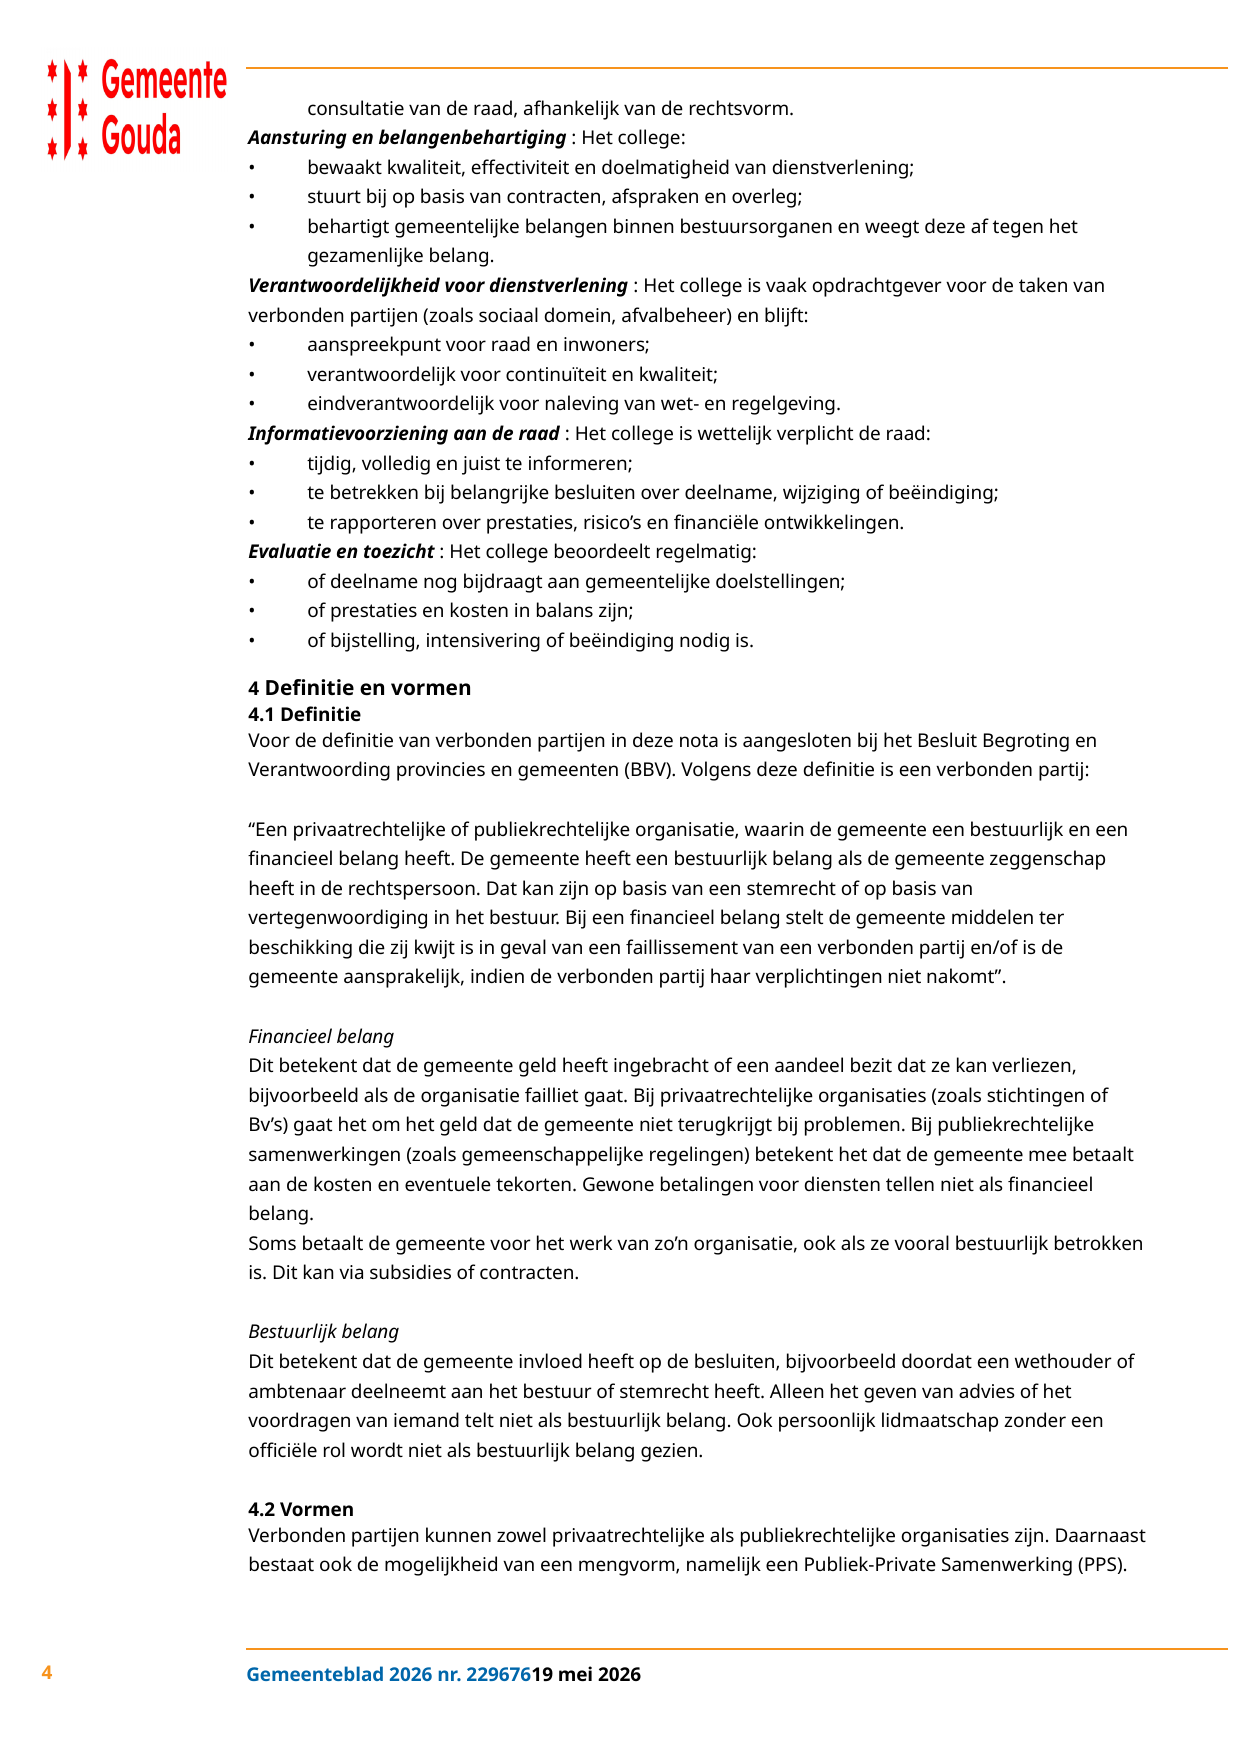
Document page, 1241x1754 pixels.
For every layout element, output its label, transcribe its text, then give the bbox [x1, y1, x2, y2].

list stuurt bij op basis van contracten, afspraken en overleg; [248, 183, 1152, 209]
list aanspreekpunt voor raad en inwoners; [248, 331, 1152, 357]
text 4 Definitie en vormen [248, 673, 1152, 701]
list of bijstelling, intensivering of beëindiging nodig is. [248, 627, 1152, 653]
text Financieel belang [248, 1023, 1152, 1049]
picture [41, 47, 231, 172]
text Dit betekent dat de gemeente geld heeft ingebracht of een aandeel bezit dat ze kan verliezen, bijvoorbeeld als de organisatie failliet gaat. Bij privaatrechtelijke organisaties (zoals stichtingen of Bv’s) gaat het om het geld dat de gemeente niet terugkrijgt bij problemen. Bij publiekrechtelijke samenwerkingen (zoals gemeenschappelijke regelingen) betekent het dat de gemeente mee betaalt aan de kosten en eventuele tekorten. Gewone betalingen voor diensten tellen niet als financieel belang. [248, 1052, 1152, 1226]
list of prestaties en kosten in balans zijn; [248, 598, 1152, 623]
text 4.2 Vormen [248, 1496, 1152, 1522]
text Dit betekent dat de gemeente invloed heeft op de besluiten, bijvoorbeeld doordat een wethouder of ambtenaar deelneemt aan het bestuur of stemrecht heeft. Alleen het geven van advies of het voordragen van iemand telt niet als bestuurlijk belang. Ook persoonlijk lidmaatschap zonder een officiële rol wordt niet als bestuurlijk belang gezien. [248, 1348, 1152, 1463]
list verantwoordelijk voor continuïteit en kwaliteit; [248, 361, 1152, 387]
list eindverantwoordelijk voor naleving van wet- en regelgeving. [248, 391, 1152, 416]
list te rapporteren over prestaties, risico’s en financiële ontwikkelingen. [248, 509, 1152, 535]
text Verantwoordelijkheid voor dienstverlening : Het college is vaak opdrachtgever voor de taken van verbonden partijen (zoals sociaal domein, afvalbeheer) en blijft: [248, 272, 1152, 328]
text Aansturing en belangenbehartiging : Het college: [248, 124, 1152, 150]
text 4.1 Definitie [248, 701, 1152, 727]
text Informatievoorziening aan de raad : Het college is wettelijk verplicht de raad: [248, 420, 1152, 446]
text Bestuurlijk belang [248, 1319, 1152, 1344]
text Soms betaalt de gemeente voor het werk van zo’n organisatie, ook als ze vooral bestuurlijk betrokken is. Dit kan via subsidies of contracten. [248, 1230, 1152, 1285]
list behartigt gemeentelijke belangen binnen bestuursorganen en weegt deze af tegen het gezamenlijke belang. [248, 213, 1152, 268]
list bewaakt kwaliteit, effectiviteit en doelmatigheid van dienstverlening; [248, 154, 1152, 180]
list consultatie van de raad, afhankelijk van de rechtsvorm. [248, 95, 1152, 121]
list tijdig, volledig en juist te informeren; [248, 450, 1152, 476]
text Evaluatie en toezicht : Het college beoordeelt regelmatig: [248, 538, 1152, 564]
text Voor de definitie van verbonden partijen in deze nota is aangesloten bij het Besluit Begroting en Verantwoording provincies en gemeenten (BBV). Volgens deze definitie is een verbonden partij: [248, 727, 1152, 782]
text Verbonden partijen kunnen zowel privaatrechtelijke als publiekrechtelijke organisaties zijn. Daarnaast bestaat ook de mogelijkheid van een mengvorm, namelijk een Publiek-Private Samenwerking (PPS). [248, 1522, 1152, 1577]
list te betrekken bij belangrijke besluiten over deelname, wijziging of beëindiging; [248, 479, 1152, 505]
text “Een privaatrechtelijke of publiekrechtelijke organisatie, waarin de gemeente een bestuurlijk en een financieel belang heeft. De gemeente heeft een bestuurlijk belang als de gemeente zeggenschap heeft in de rechtspersoon. Dat kan zijn op basis van een stemrecht of op basis van vertegenwoordiging in het bestuur. Bij een financieel belang stelt de gemeente middelen ter beschikking die zij kwijt is in geval van een faillissement van een verbonden partij en/of is de gemeente aansprakelijk, indien de verbonden partij haar verplichtingen niet nakomt”. [248, 816, 1152, 989]
list of deelname nog bijdraagt aan gemeentelijke doelstellingen; [248, 568, 1152, 594]
